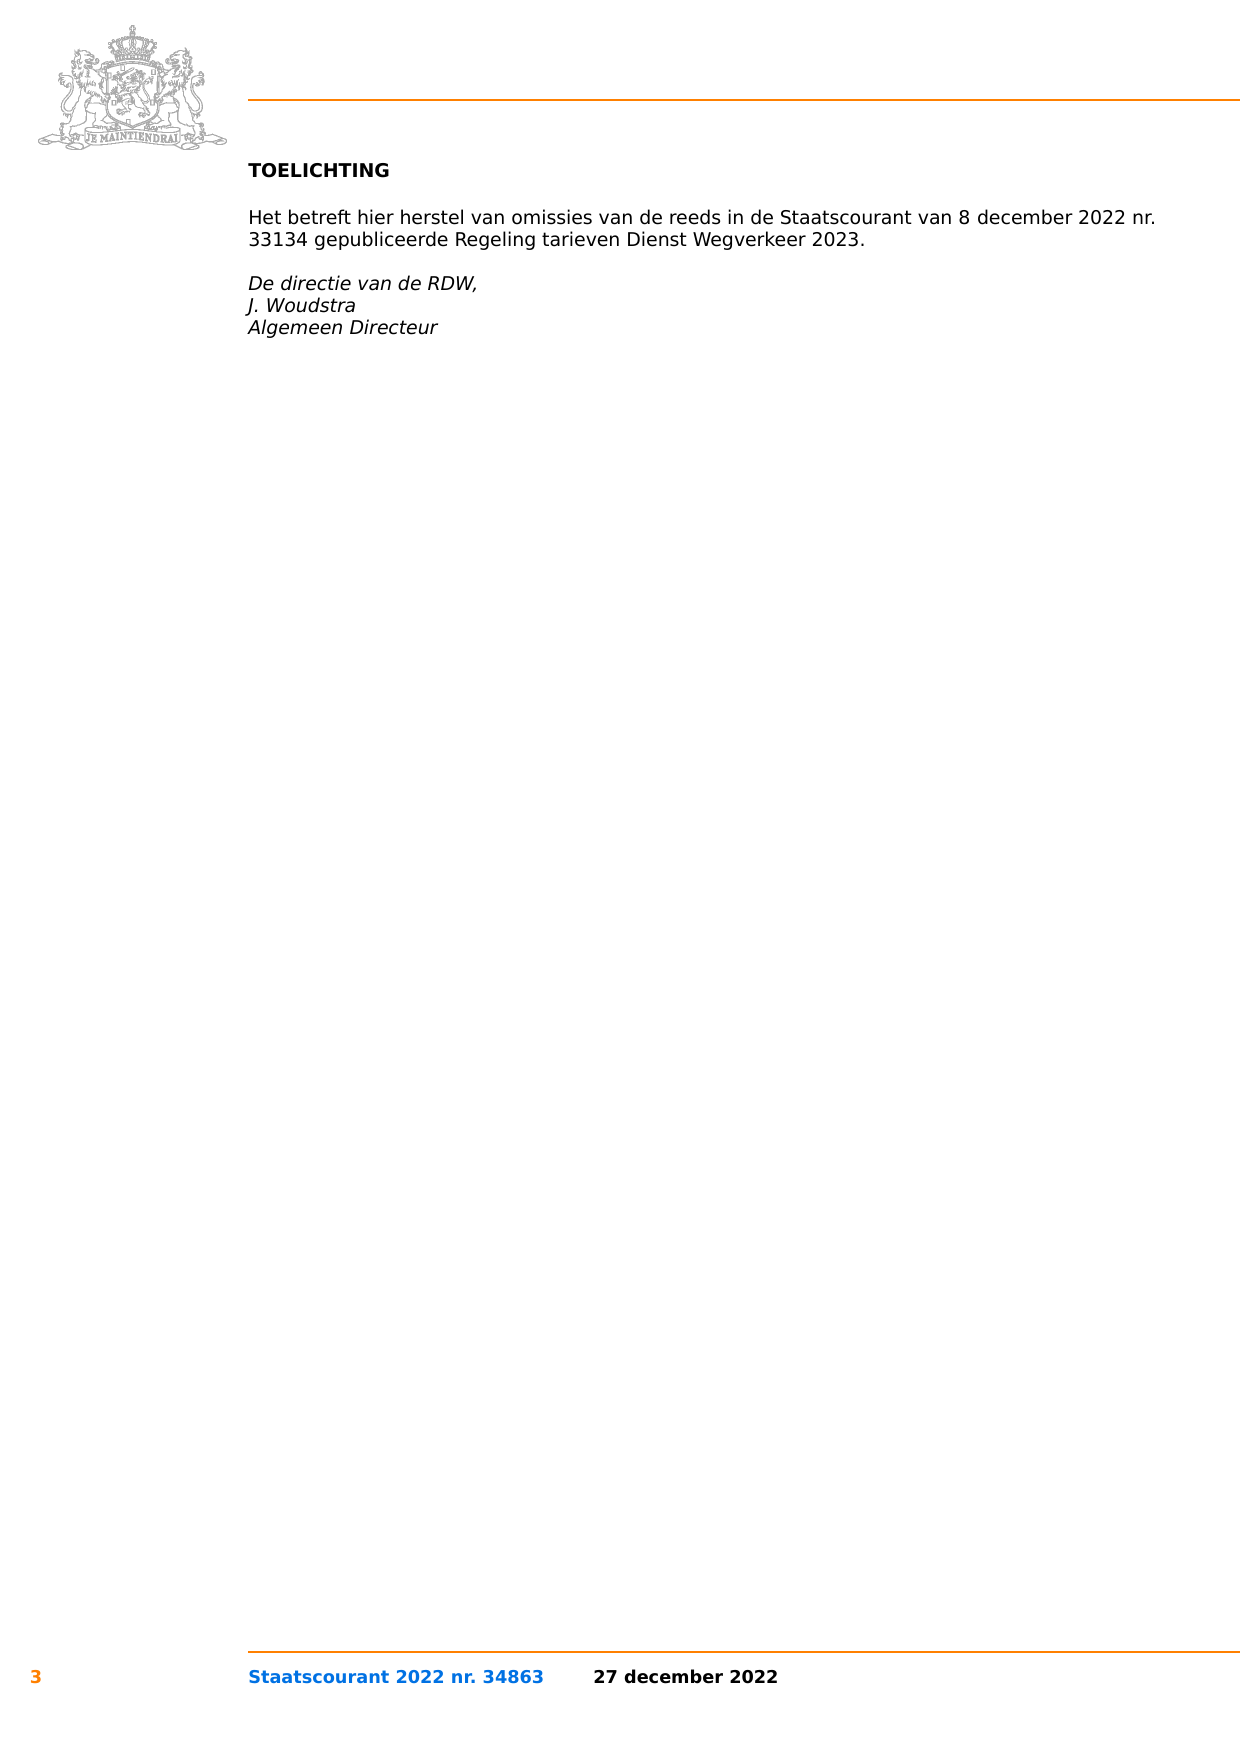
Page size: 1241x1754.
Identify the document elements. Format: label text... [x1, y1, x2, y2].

text De directie van de RDW, J. Woudstra Algemeen Directeur [248, 273, 1163, 339]
picture [38, 25, 227, 150]
text Het betreft hier herstel van omissies van de reeds in de Staatscourant van 8 december 2022 nr. 33134 gepubliceerde Regeling tarieven Dienst Wegverkeer 2023. [248, 207, 1163, 251]
subtitle TOELICHTING [248, 160, 1163, 182]
